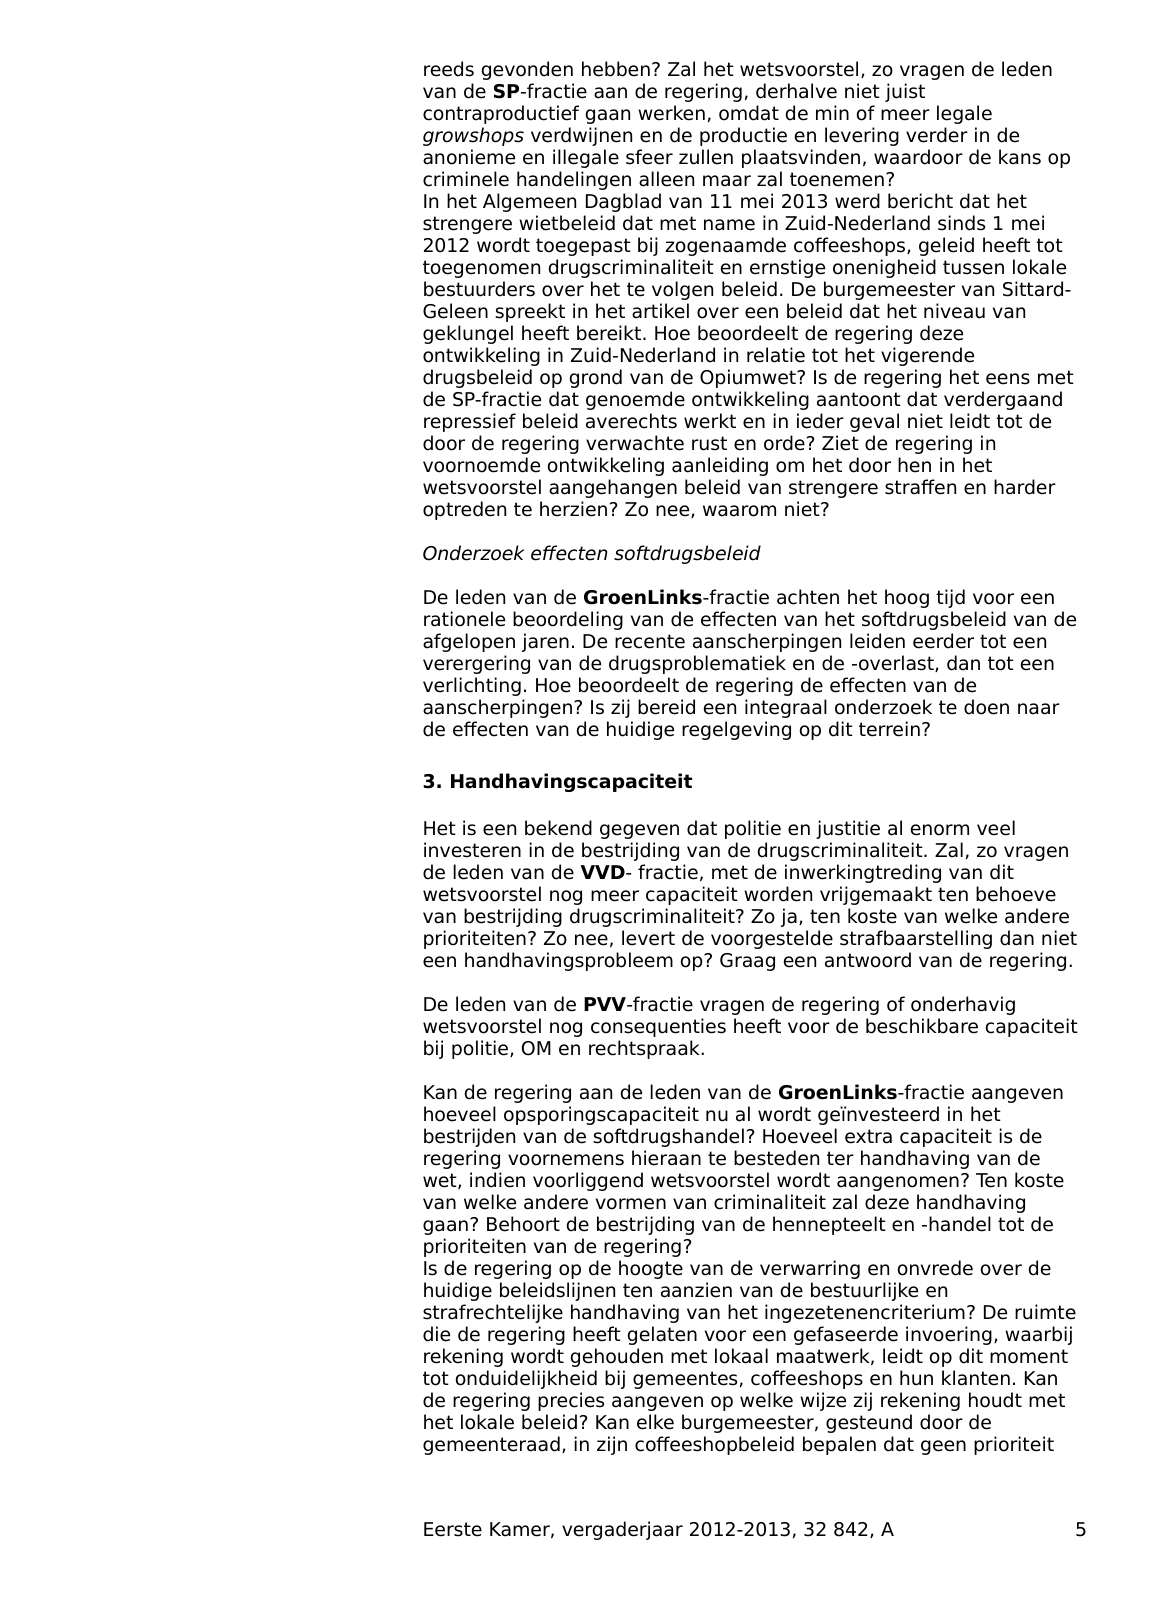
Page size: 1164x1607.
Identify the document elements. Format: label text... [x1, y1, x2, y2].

text Kan de regering aan de leden van de GroenLinks-fractie aangeven hoeveel opsporingscapaciteit nu al wordt geïnvesteerd in het bestrijden van de softdrugshandel? Hoeveel extra capaciteit is de regering voornemens hieraan te besteden ter handhaving van de wet, indien voorliggend wetsvoorstel wordt aangenomen? Ten koste van welke andere vormen van criminaliteit zal deze handhaving gaan? Behoort de bestrijding van de hennepteelt en -handel tot de prioriteiten van de regering? [422, 1082, 1087, 1258]
text De leden van de GroenLinks-fractie achten het hoog tijd voor een rationele beoordeling van de effecten van het softdrugsbeleid van de afgelopen jaren. De recente aanscherpingen leiden eerder tot een verergering van de drugsproblematiek en de -overlast, dan tot een verlichting. Hoe beoordeelt de regering de effecten van de aanscherpingen? Is zij bereid een integraal onderzoek te doen naar de effecten van de huidige regelgeving op dit terrein? [422, 587, 1087, 741]
text Is de regering op de hoogte van de verwarring en onvrede over de huidige beleidslijnen ten aanzien van de bestuurlijke en strafrechtelijke handhaving van het ingezetenencriterium? De ruimte die de regering heeft gelaten voor een gefaseerde invoering, waarbij rekening wordt gehouden met lokaal maatwerk, leidt op dit moment tot onduidelijkheid bij gemeentes, coffeeshops en hun klanten. Kan de regering precies aangeven op welke wijze zij rekening houdt met het lokale beleid? Kan elke burgemeester, gesteund door de gemeenteraad, in zijn coffeeshopbeleid bepalen dat geen prioriteit [422, 1258, 1087, 1456]
subtitle 3. Handhavingscapaciteit [422, 771, 1087, 793]
text In het Algemeen Dagblad van 11 mei 2013 werd bericht dat het strengere wietbeleid dat met name in Zuid-Nederland sinds 1 mei 2012 wordt toegepast bij zogenaamde coffeeshops, geleid heeft tot toegenomen drugscriminaliteit en ernstige onenigheid tussen lokale bestuurders over het te volgen beleid. De burgemeester van Sittard-Geleen spreekt in het artikel over een beleid dat het niveau van geklungel heeft bereikt. Hoe beoordeelt de regering deze ontwikkeling in Zuid-Nederland in relatie tot het vigerende drugsbeleid op grond van de Opiumwet? Is de regering het eens met de SP-fractie dat genoemde ontwikkeling aantoont dat verdergaand repressief beleid averechts werkt en in ieder geval niet leidt tot de door de regering verwachte rust en orde? Ziet de regering in voornoemde ontwikkeling aanleiding om het door hen in het wetsvoorstel aangehangen beleid van strengere straffen en harder optreden te herzien? Zo nee, waarom niet? [422, 191, 1087, 521]
text Het is een bekend gegeven dat politie en justitie al enorm veel investeren in de bestrijding van de drugscriminaliteit. Zal, zo vragen de leden van de VVD- fractie, met de inwerkingtreding van dit wetsvoorstel nog meer capaciteit worden vrijgemaakt ten behoeve van bestrijding drugscriminaliteit? Zo ja, ten koste van welke andere prioriteiten? Zo nee, levert de voorgestelde strafbaarstelling dan niet een handhavingsprobleem op? Graag een antwoord van de regering. [422, 818, 1087, 972]
text De leden van de PVV-fractie vragen de regering of onderhavig wetsvoorstel nog consequenties heeft voor de beschikbare capaciteit bij politie, OM en rechtspraak. [422, 994, 1087, 1060]
subtitle Onderzoek effecten softdrugsbeleid [422, 543, 1087, 565]
text reeds gevonden hebben? Zal het wetsvoorstel, zo vragen de leden van de SP-fractie aan de regering, derhalve niet juist contraproductief gaan werken, omdat de min of meer legale growshops verdwijnen en de productie en levering verder in de anonieme en illegale sfeer zullen plaatsvinden, waardoor de kans op criminele handelingen alleen maar zal toenemen? [422, 59, 1087, 191]
